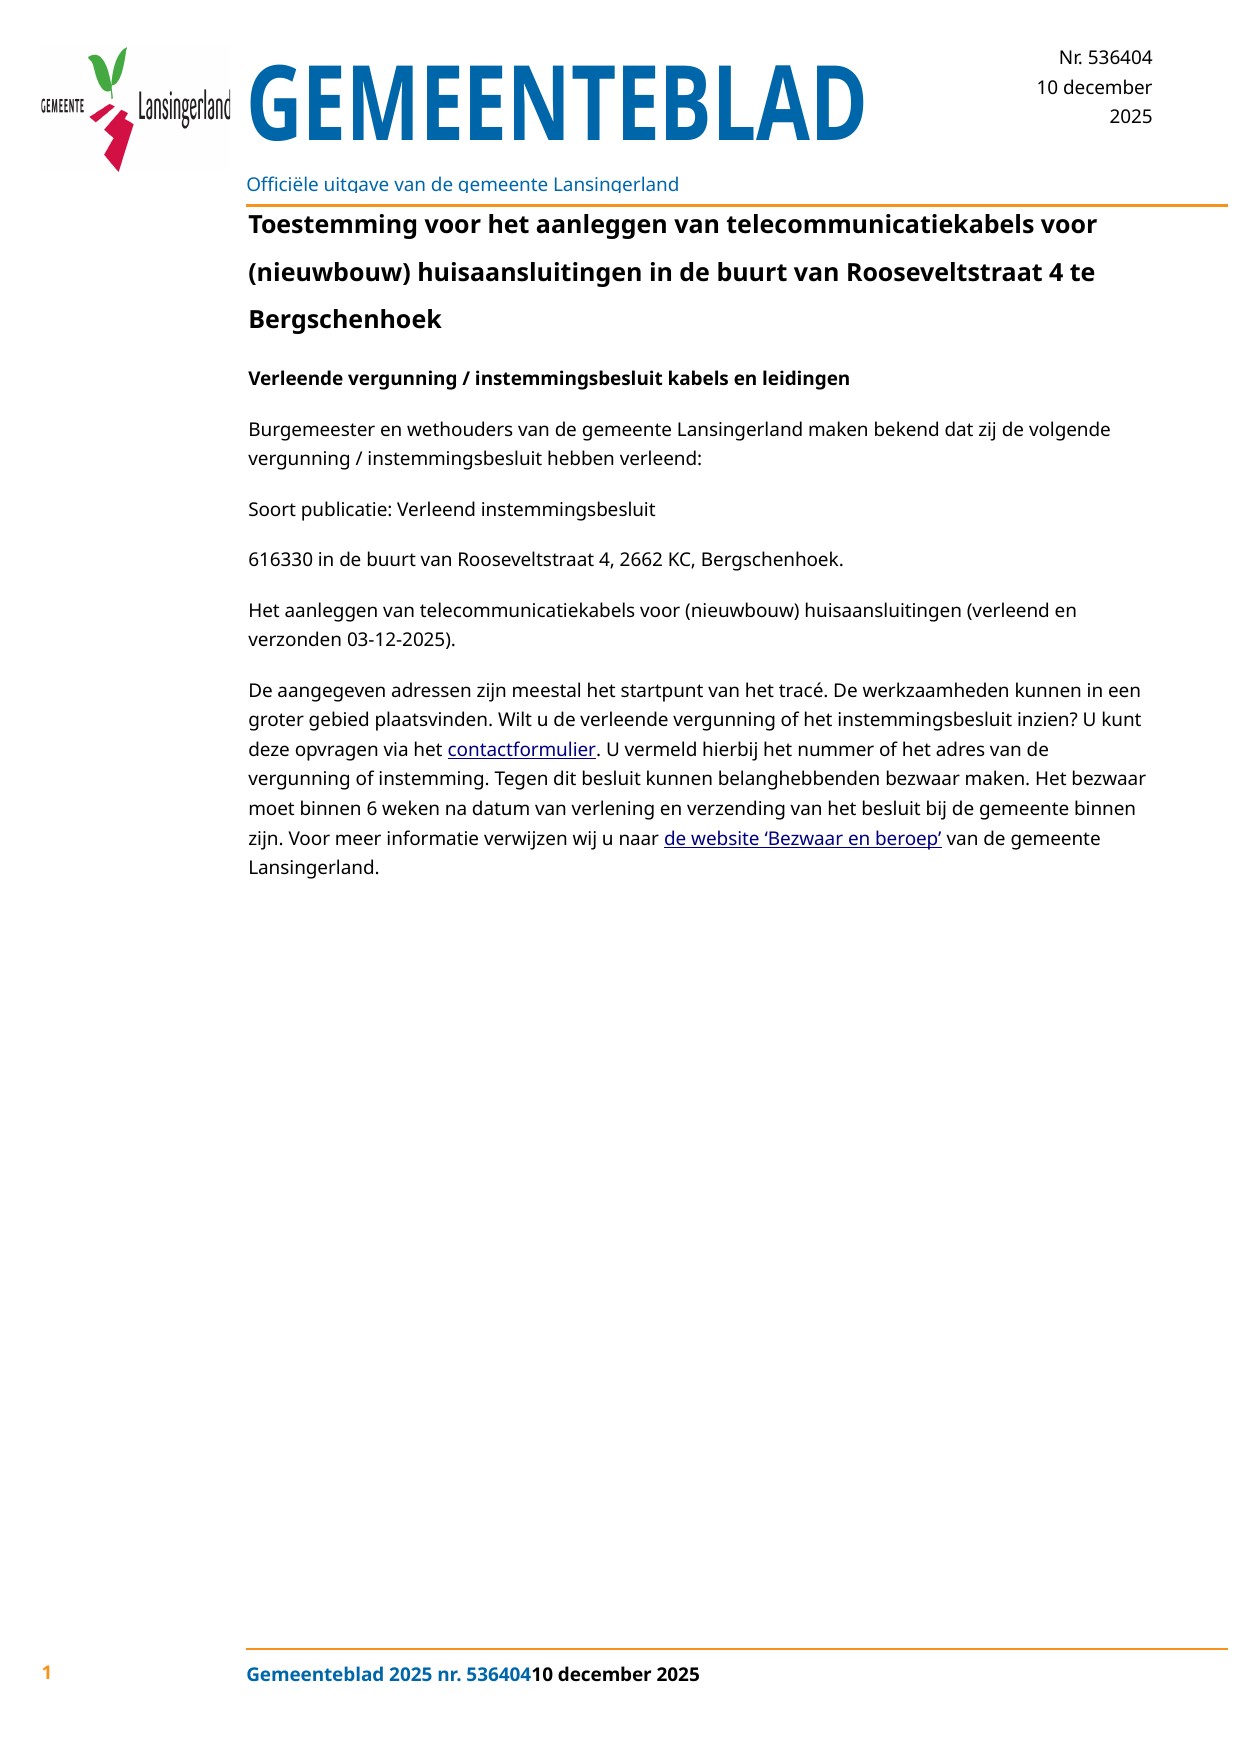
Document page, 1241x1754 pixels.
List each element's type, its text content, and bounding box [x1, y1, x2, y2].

picture [41, 47, 231, 172]
text De aangegeven adressen zijn meestal het startpunt van het tracé. De werkzaamheden kunnen in een groter gebied plaatsvinden. Wilt u de verleende vergunning of het instemmingsbesluit inzien? U kunt deze opvragen via het contactformulier. U vermeld hierbij het nummer of het adres van de vergunning of instemming. Tegen dit besluit kunnen belanghebbenden bezwaar maken. Het bezwaar moet binnen 6 weken na datum van verlening en verzending van het besluit bij de gemeente binnen zijn. Voor meer informatie verwijzen wij u naar de website ‘Bezwaar en beroep’ van de gemeente Lansingerland. [248, 677, 1152, 880]
text 616330 in de buurt van Rooseveltstraat 4, 2662 KC, Bergschenhoek. [248, 546, 1152, 572]
text Burgemeester en wethouders van de gemeente Lansingerland maken bekend dat zij de volgende vergunning / instemmingsbesluit hebben verleend: [248, 416, 1152, 471]
text Toestemming voor het aanleggen van telecommunicatiekabels voor (nieuwbouw) huisaansluitingen in de buurt van Rooseveltstraat 4 te Bergschenhoek [248, 207, 1152, 336]
text Het aanleggen van telecommunicatiekabels voor (nieuwbouw) huisaansluitingen (verleend en verzonden 03-12-2025). [248, 597, 1152, 652]
text Verleende vergunning / instemmingsbesluit kabels en leidingen [248, 366, 1152, 391]
text Soort publicatie: Verleend instemmingsbesluit [248, 496, 1152, 522]
